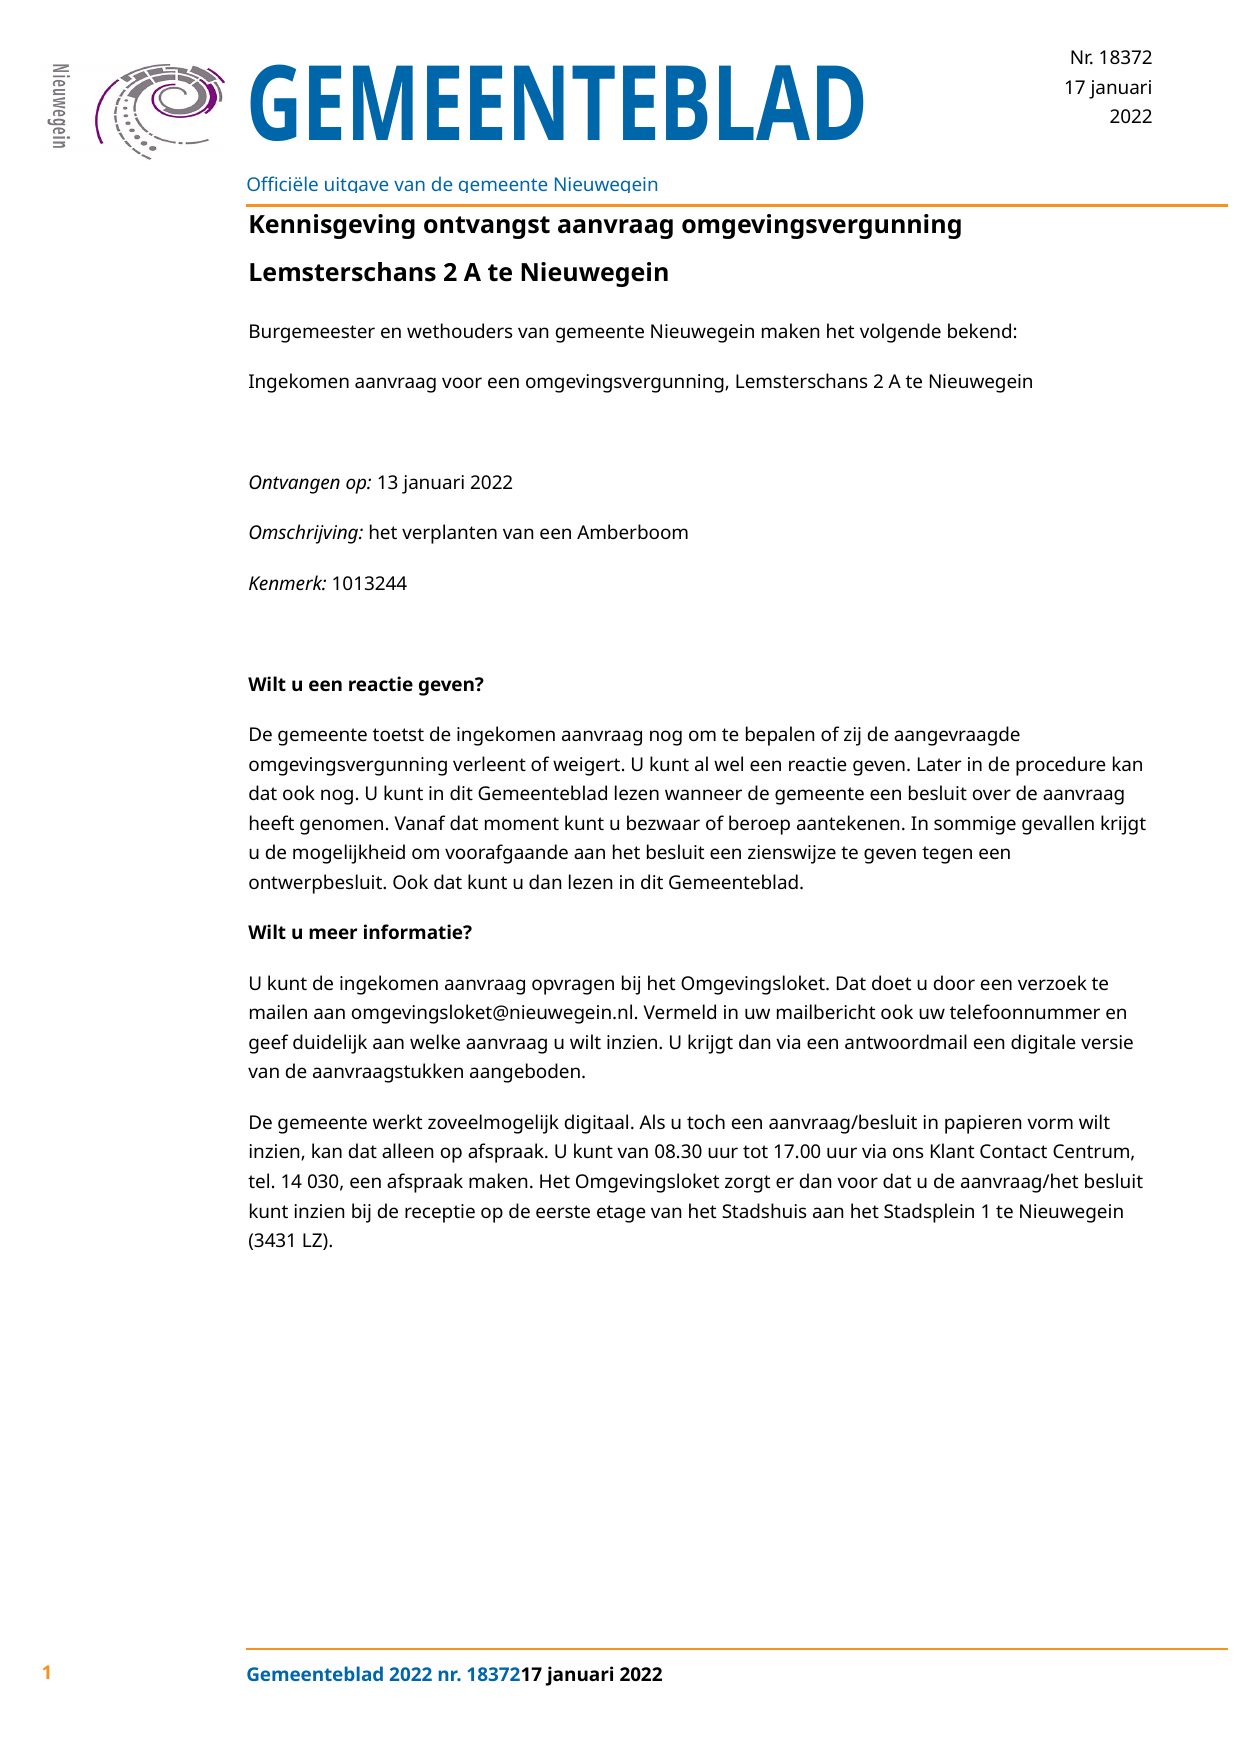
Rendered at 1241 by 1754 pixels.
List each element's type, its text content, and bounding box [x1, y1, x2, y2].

picture [41, 47, 231, 172]
text Omschrijving: het verplanten van een Amberboom [248, 519, 1152, 545]
text De gemeente werkt zoveelmogelijk digitaal. Als u toch een aanvraag/besluit in papieren vorm wilt inzien, kan dat alleen op afspraak. U kunt van 08.30 uur tot 17.00 uur via ons Klant Contact Centrum, tel. 14 030, een afspraak maken. Het Omgevingsloket zorgt er dan voor dat u de aanvraag/het besluit kunt inzien bij de receptie op de eerste etage van het Stadshuis aan het Stadsplein 1 te Nieuwegein (3431 LZ). [248, 1109, 1152, 1253]
text Burgemeester en wethouders van gemeente Nieuwegein maken het volgende bekend: [248, 318, 1152, 344]
text Wilt u een reactie geven? [248, 671, 1152, 697]
text Kennisgeving ontvangst aanvraag omgevingsvergunning Lemsterschans 2 A te Nieuwegein [248, 207, 1152, 288]
text Wilt u meer informatie? [248, 919, 1152, 945]
text Ingekomen aanvraag voor een omgevingsvergunning, Lemsterschans 2 A te Nieuwegein [248, 368, 1152, 394]
text De gemeente toetst de ingekomen aanvraag nog om te bepalen of zij de aangevraagde omgevingsvergunning verleent of weigert. U kunt al wel een reactie geven. Later in de procedure kan dat ook nog. U kunt in dit Gemeenteblad lezen wanneer de gemeente een besluit over de aanvraag heeft genomen. Vanaf dat moment kunt u bezwaar of beroep aantekenen. In sommige gevallen krijgt u de mogelijkheid om voorafgaande aan het besluit een zienswijze te geven tegen een ontwerpbesluit. Ook dat kunt u dan lezen in dit Gemeenteblad. [248, 721, 1152, 895]
text U kunt de ingekomen aanvraag opvragen bij het Omgevingsloket. Dat doet u door een verzoek te mailen aan omgevingsloket@nieuwegein.nl. Vermeld in uw mailbericht ook uw telefoonnummer en geef duidelijk aan welke aanvraag u wilt inzien. U krijgt dan via een antwoordmail een digitale versie van de aanvraagstukken aangeboden. [248, 970, 1152, 1084]
text Kenmerk: 1013244 [248, 570, 1152, 596]
text Ontvangen op: 13 januari 2022 [248, 469, 1152, 495]
